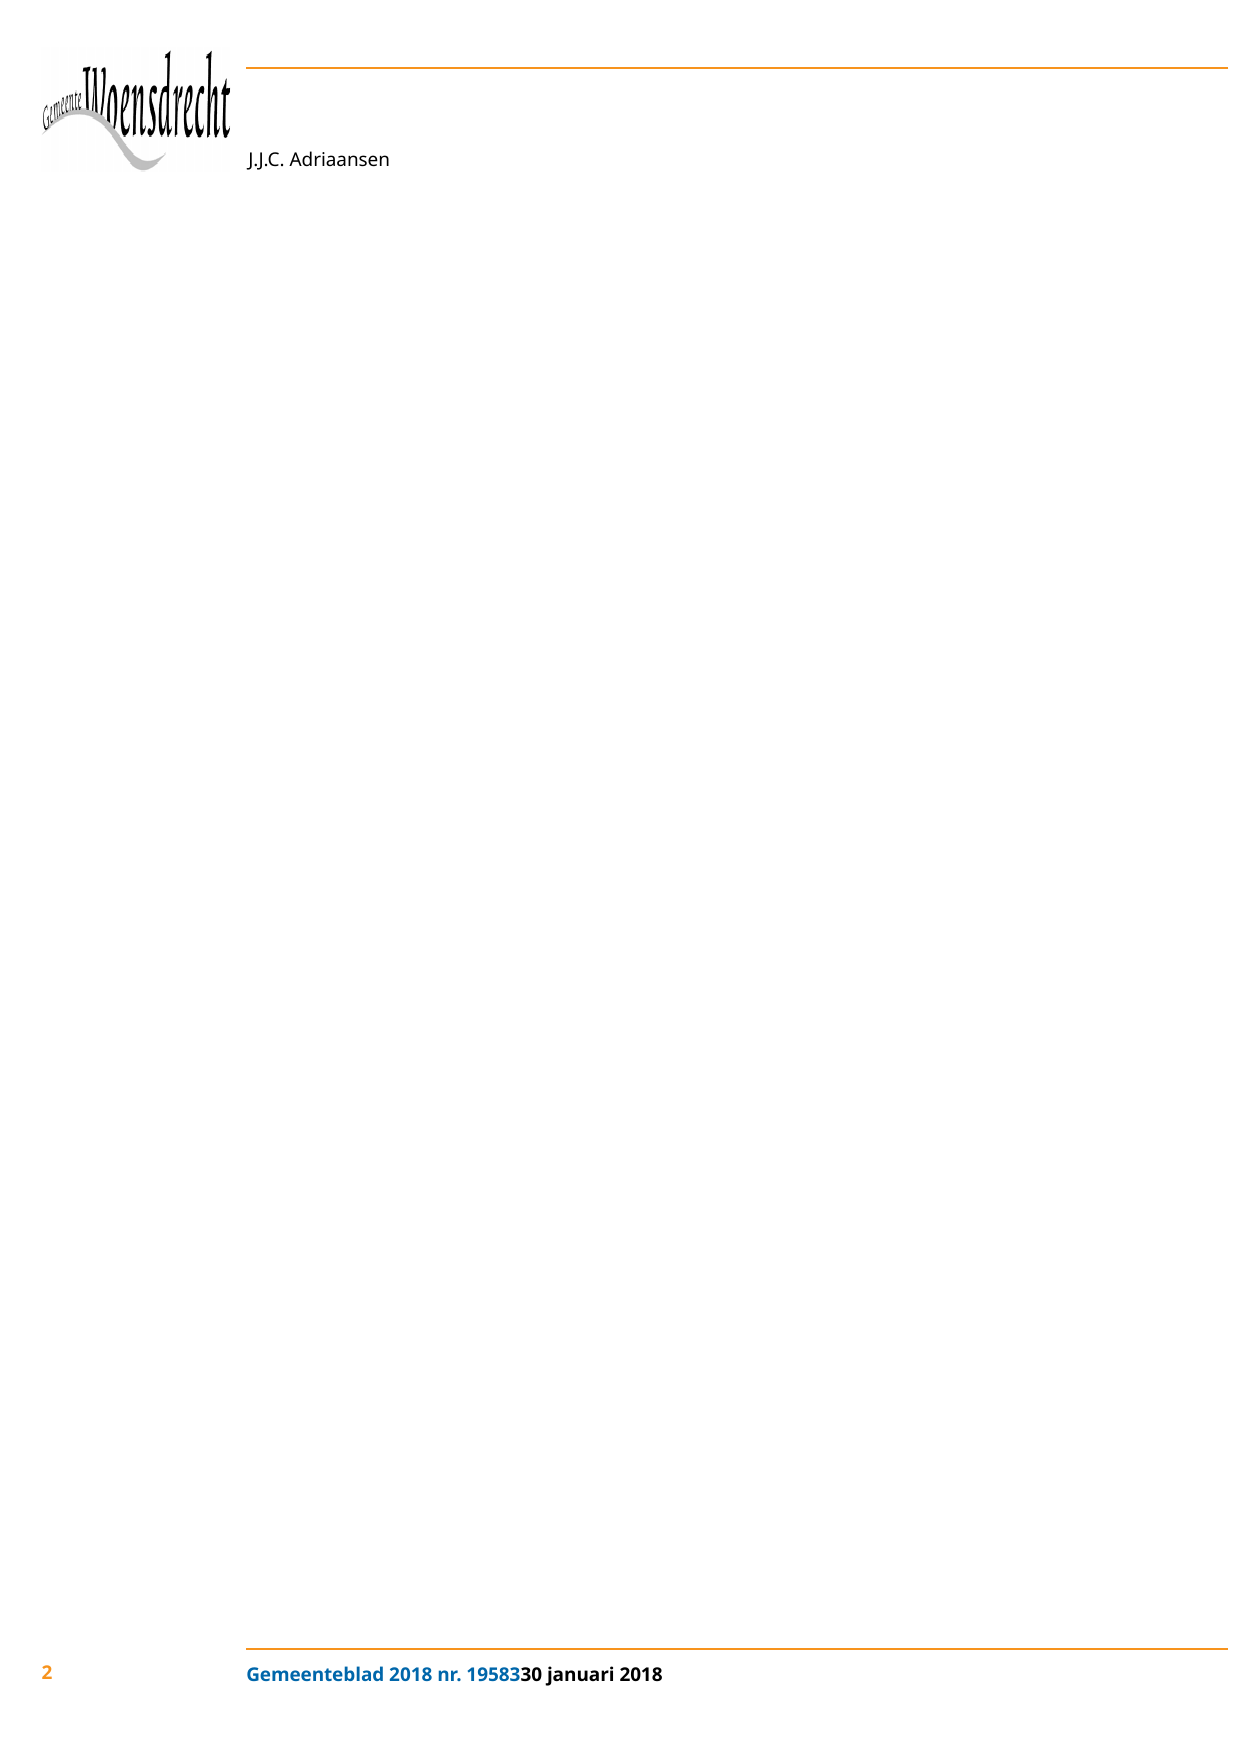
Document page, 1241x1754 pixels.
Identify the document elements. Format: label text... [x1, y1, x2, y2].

text J.J.C. Adriaansen [248, 146, 1152, 172]
picture [41, 47, 231, 172]
